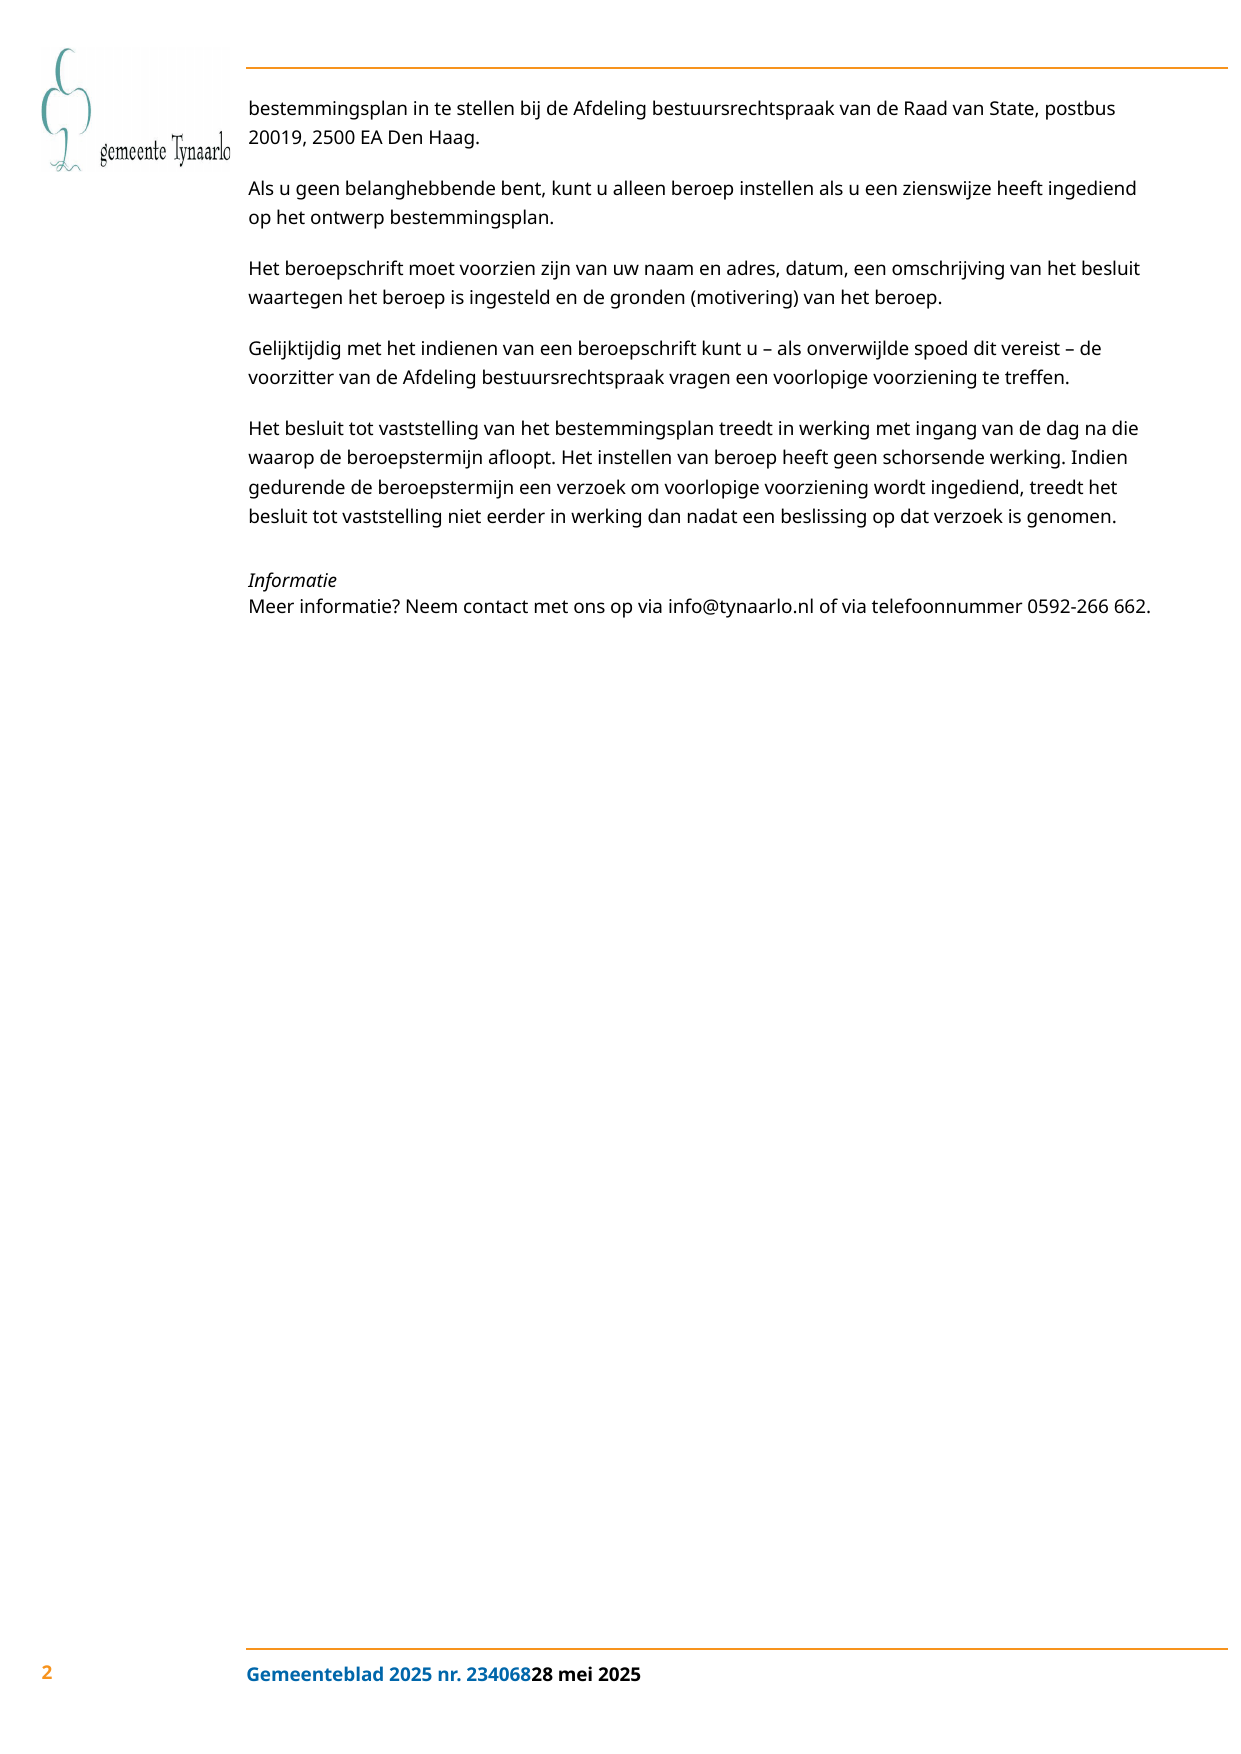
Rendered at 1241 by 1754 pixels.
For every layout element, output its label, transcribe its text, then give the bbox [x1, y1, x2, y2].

text Meer informatie? Neem contact met ons op via info@tynaarlo.nl of via telefoonnummer 0592-266 662. [248, 593, 1152, 619]
text Als u geen belanghebbende bent, kunt u alleen beroep instellen als u een zienswijze heeft ingediend op het ontwerp bestemmingsplan. [248, 175, 1152, 230]
text Informatie [248, 567, 1152, 593]
text bestemmingsplan in te stellen bij de Afdeling bestuursrechtspraak van de Raad van State, postbus 20019, 2500 EA Den Haag. [248, 95, 1152, 150]
text Gelijktijdig met het indienen van een beroepschrift kunt u – als onverwijlde spoed dit vereist – de voorzitter van de Afdeling bestuursrechtspraak vragen een voorlopige voorziening te treffen. [248, 335, 1152, 390]
picture [41, 47, 231, 172]
text Het beroepschrift moet voorzien zijn van uw naam en adres, datum, een omschrijving van het besluit waartegen het beroep is ingesteld en de gronden (motivering) van het beroep. [248, 255, 1152, 310]
text Het besluit tot vaststelling van het bestemmingsplan treedt in werking met ingang van de dag na die waarop de beroepstermijn afloopt. Het instellen van beroep heeft geen schorsende werking. Indien gedurende de beroepstermijn een verzoek om voorlopige voorziening wordt ingediend, treedt het besluit tot vaststelling niet eerder in werking dan nadat een beslissing op dat verzoek is genomen. [248, 415, 1152, 529]
